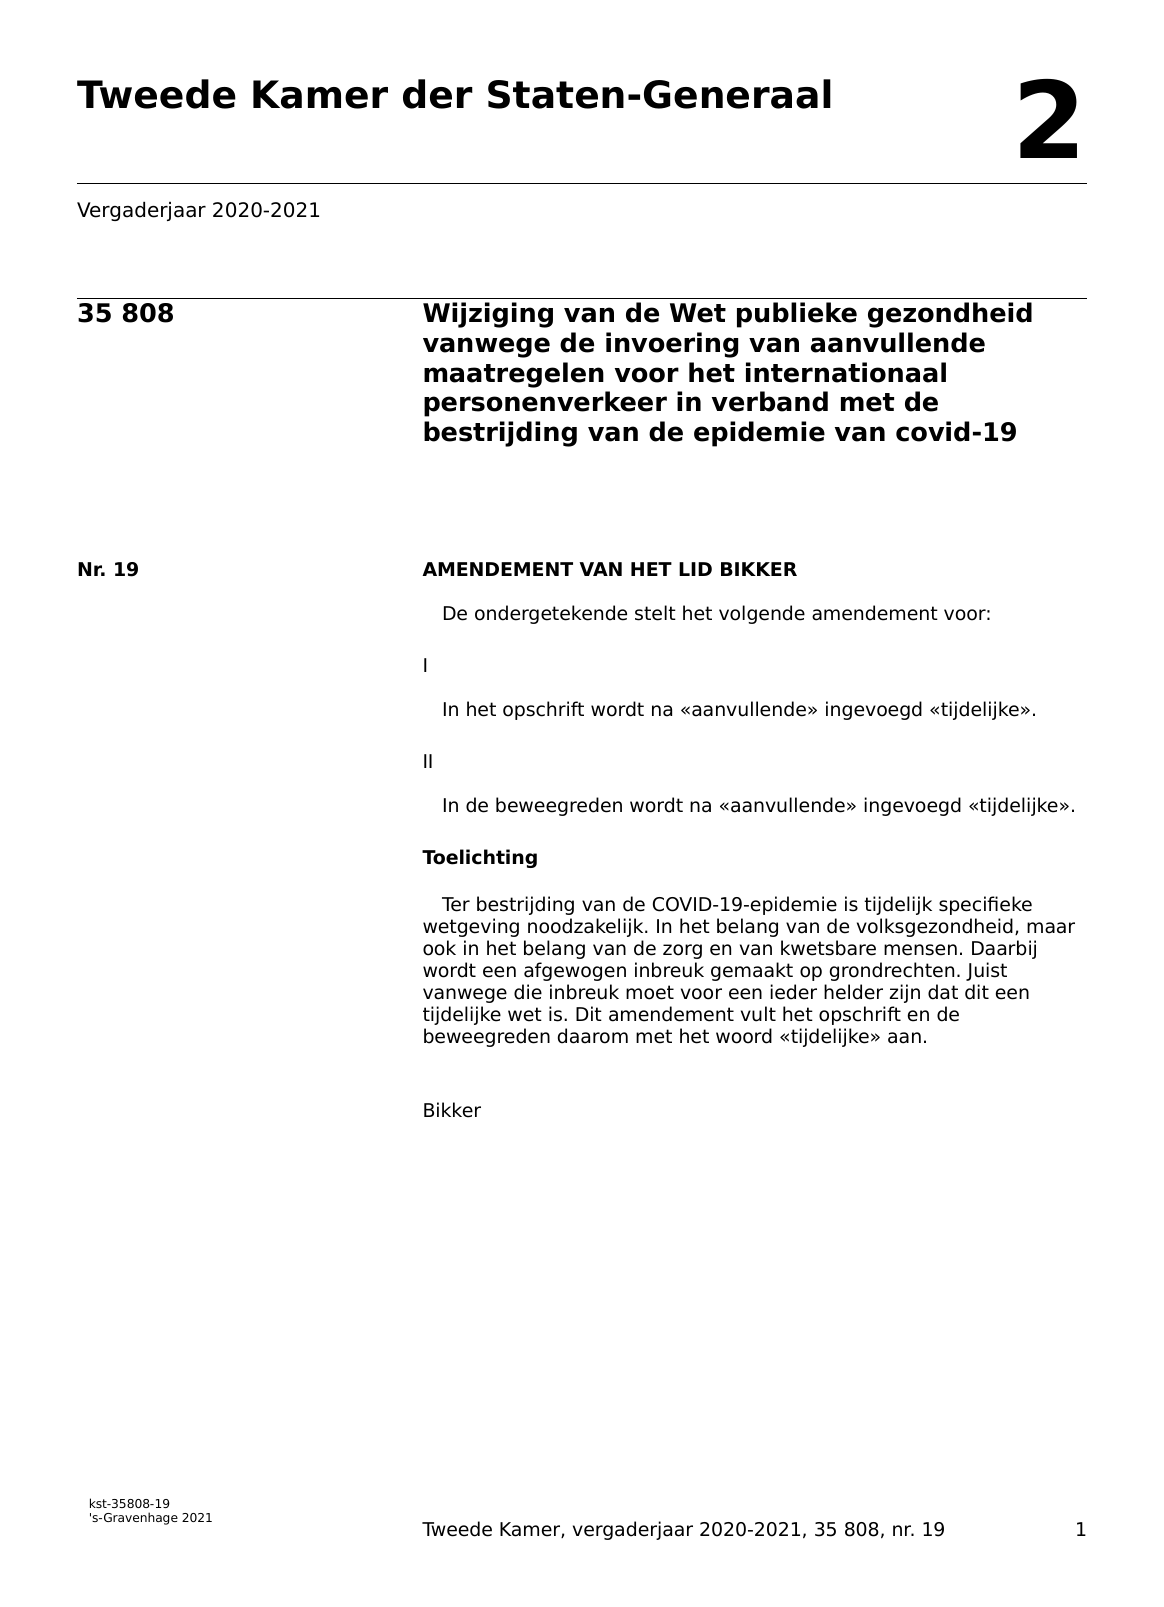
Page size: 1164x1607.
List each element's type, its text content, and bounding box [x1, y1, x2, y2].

text kst-35808-19 [88, 1497, 323, 1511]
text In het opschrift wordt na «aanvullende» ingevoegd «tijdelijke». [422, 699, 1087, 721]
text Ter bestrijding van de COVID-19-epidemie is tijdelijk specifieke wetgeving noodzakelijk. In het belang van de volksgezondheid, maar ook in het belang van de zorg en van kwetsbare mensen. Daarbij wordt een afgewogen inbreuk gemaakt op grondrechten. Juist vanwege die inbreuk moet voor een ieder helder zijn dat dit een tijdelijke wet is. Dit amendement vult het opschrift en de beweegreden daarom met het woord «tijdelijke» aan. [422, 894, 1087, 1048]
subtitle Nr. 19 AMENDEMENT VAN HET LID BIKKER [77, 558, 1087, 580]
subtitle Toelichting [422, 847, 1087, 869]
subtitle 35 808 Wijziging van de Wet publieke gezondheid vanwege de invoering van aanvullende maatregelen voor het internationaal personenverkeer in verband met de bestrijding van de epidemie van covid-19 [77, 299, 1087, 447]
text 's-Gravenhage 2021 [88, 1511, 323, 1525]
subtitle I [422, 654, 1087, 677]
subtitle II [422, 751, 1087, 773]
text Bikker [422, 1078, 1087, 1122]
table_cell Vergaderjaar 2020-2021 [77, 184, 1087, 298]
table_header 2 [886, 59, 1087, 183]
text De ondergetekende stelt het volgende amendement voor: [422, 603, 1087, 624]
text In de beweegreden wordt na «aanvullende» ingevoegd «tijdelijke». [422, 795, 1087, 817]
table_header Tweede Kamer der Staten-Generaal [77, 59, 886, 183]
